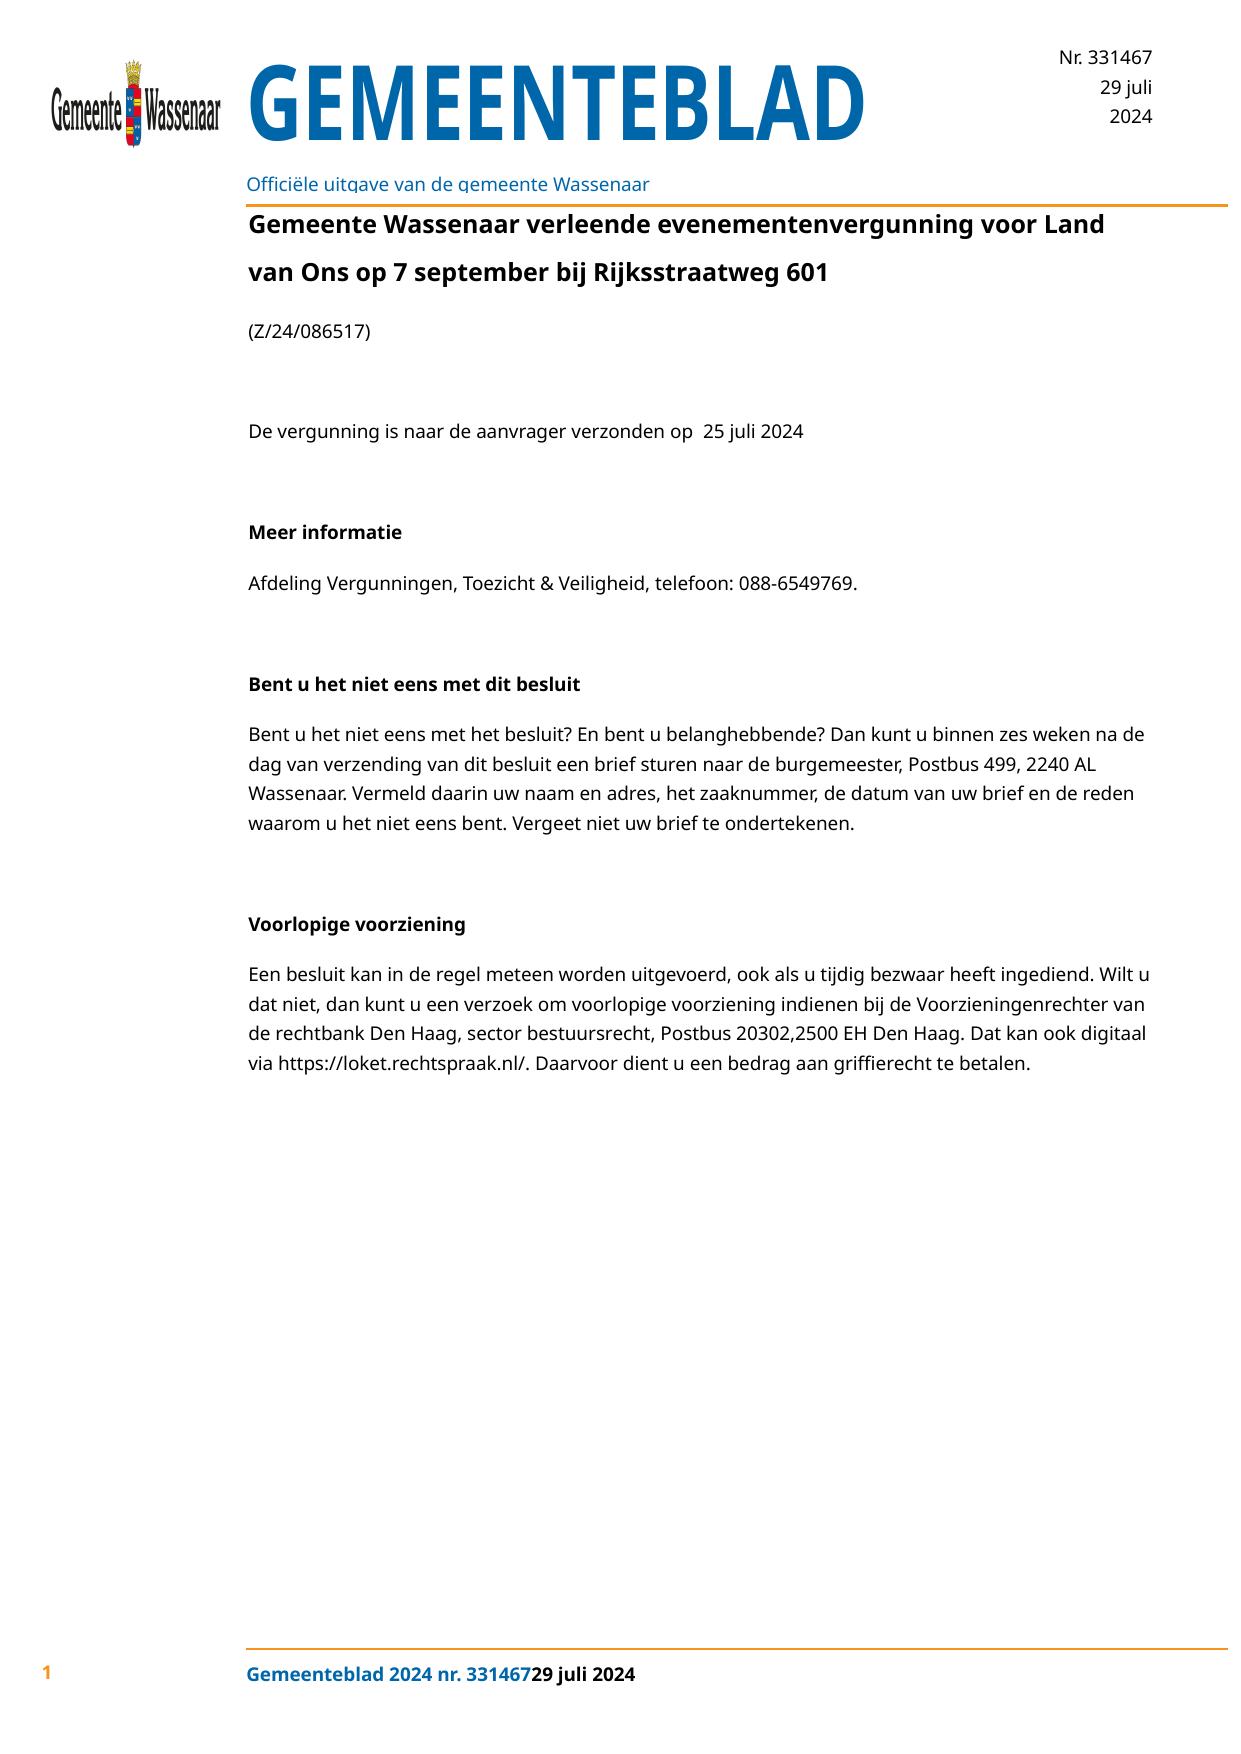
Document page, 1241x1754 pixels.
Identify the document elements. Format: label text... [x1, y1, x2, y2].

text Bent u het niet eens met dit besluit [248, 671, 1152, 697]
text Bent u het niet eens met het besluit? En bent u belanghebbende? Dan kunt u binnen zes weken na de dag van verzending van dit besluit een brief sturen naar de burgemeester, Postbus 499, 2240 AL Wassenaar. Vermeld daarin uw naam en adres, het zaaknummer, de datum van uw brief en de reden waarom u het niet eens bent. Vergeet niet uw brief te ondertekenen. [248, 721, 1152, 836]
text Voorlopige voorziening [248, 911, 1152, 937]
text De vergunning is naar de aanvrager verzonden op 25 juli 2024 [248, 419, 1152, 444]
text (Z/24/086517) [248, 318, 1152, 344]
text Afdeling Vergunningen, Toezicht & Veiligheid, telefoon: 088-6549769. [248, 570, 1152, 596]
text Een besluit kan in de regel meteen worden uitgevoerd, ook als u tijdig bezwaar heeft ingediend. Wilt u dat niet, dan kunt u een verzoek om voorlopige voorziening indienen bij de Voorzieningenrechter van de rechtbank Den Haag, sector bestuursrecht, Postbus 20302,2500 EH Den Haag. Dat kan ook digitaal via https://loket.rechtspraak.nl/. Daarvoor dient u een bedrag aan griffierecht te betalen. [248, 961, 1152, 1076]
text Gemeente Wassenaar verleende evenementenvergunning voor Land van Ons op 7 september bij Rijksstraatweg 601 [248, 207, 1152, 288]
text Meer informatie [248, 519, 1152, 545]
picture [41, 47, 231, 172]
